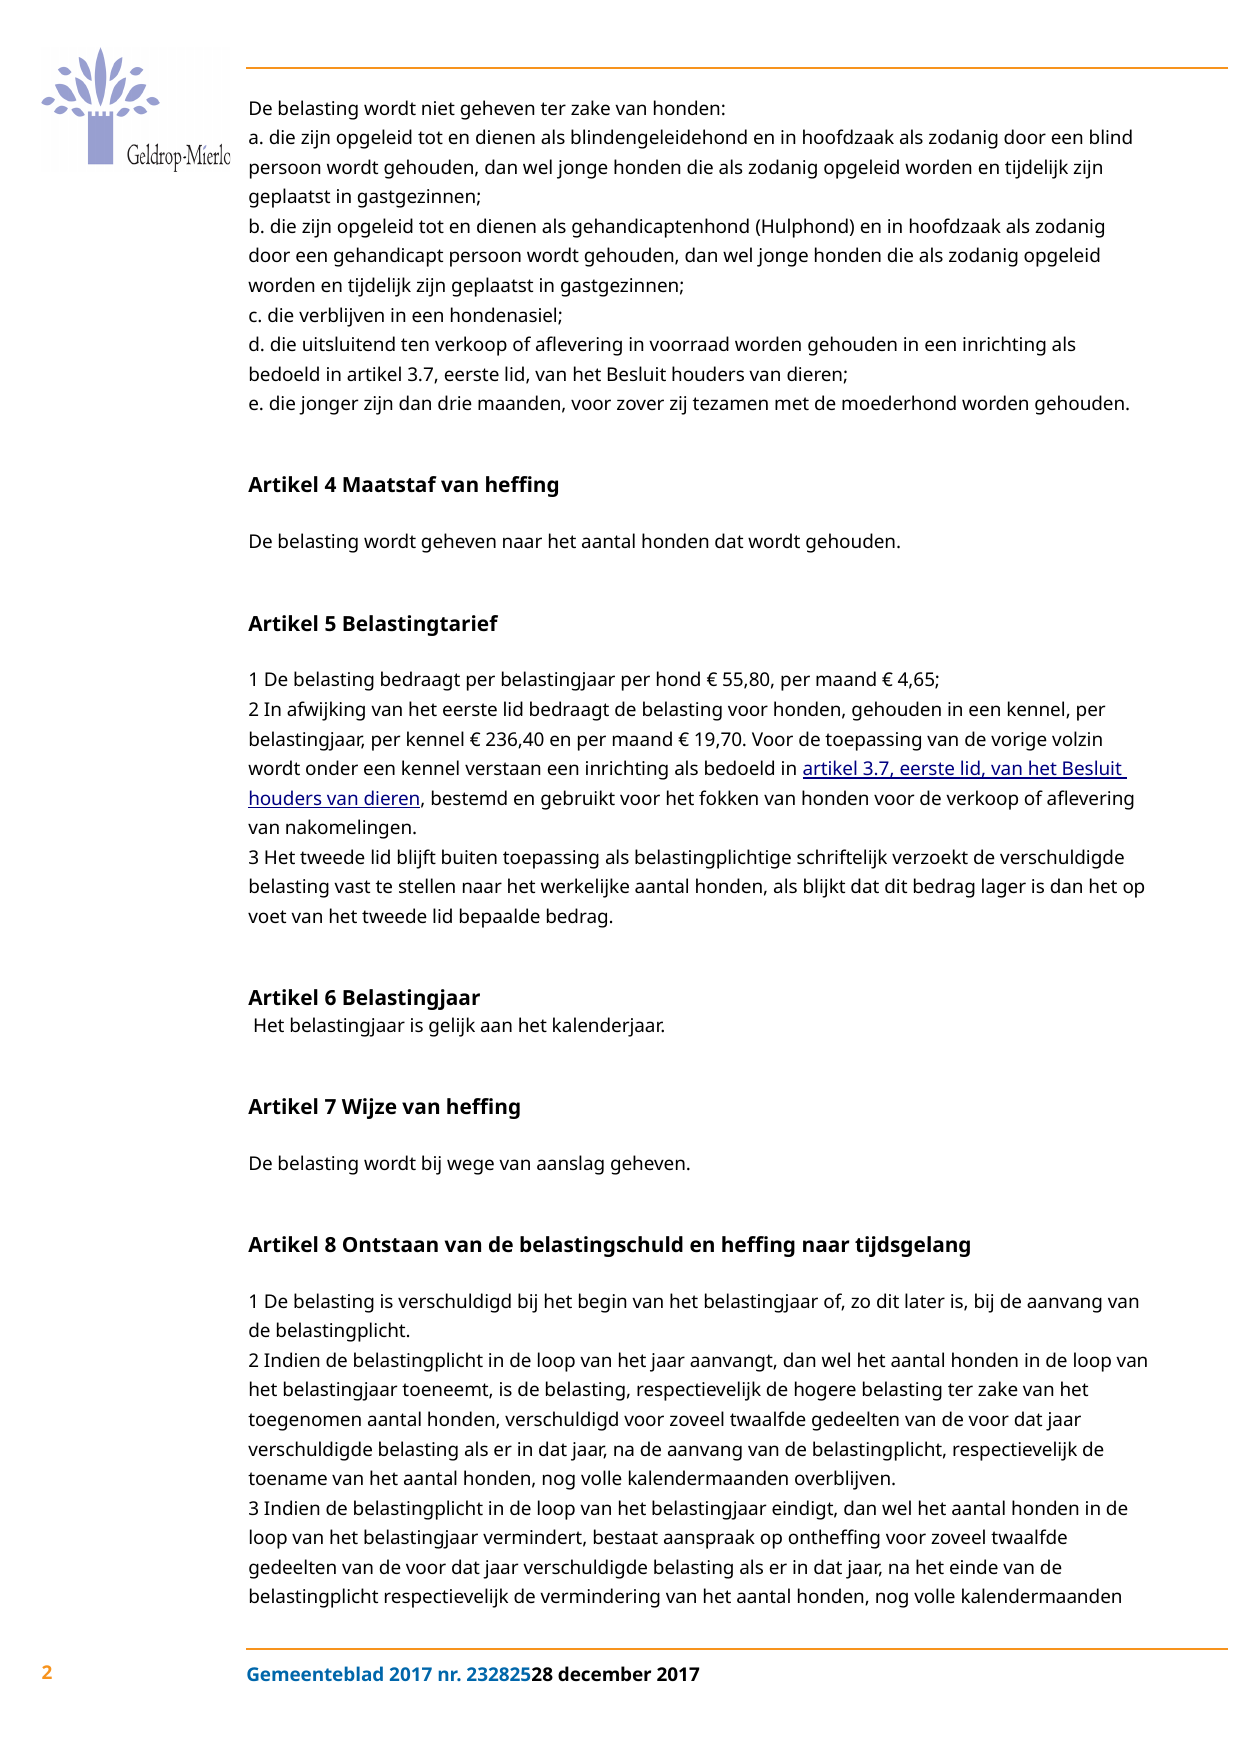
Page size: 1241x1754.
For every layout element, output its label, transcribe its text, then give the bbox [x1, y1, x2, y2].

text 2 In afwijking van het eerste lid bedraagt de belasting voor honden, gehouden in een kennel, per belastingjaar, per kennel € 236,40 en per maand € 19,70. Voor de toepassing van de vorige volzin wordt onder een kennel verstaan een inrichting als bedoeld in artikel 3.7, eerste lid, van het Besluit houders van dieren, bestemd en gebruikt voor het fokken van honden voor de verkoop of aflevering van nakomelingen. [248, 696, 1152, 840]
text Artikel 6 Belastingjaar [248, 983, 1152, 1012]
text 3 Het tweede lid blijft buiten toepassing als belastingplichtige schriftelijk verzoekt de verschuldigde belasting vast te stellen naar het werkelijke aantal honden, als blijkt dat dit bedrag lager is dan het op voet van het tweede lid bepaalde bedrag. [248, 844, 1152, 929]
text Artikel 5 Belastingtarief [248, 609, 1152, 637]
text Artikel 4 Maatstaf van heffing [248, 471, 1152, 499]
text Artikel 8 Ontstaan van de belastingschuld en heffing naar tijdsgelang [248, 1230, 1152, 1258]
text e. die jonger zijn dan drie maanden, voor zover zij tezamen met de moederhond worden gehouden. [248, 391, 1152, 416]
text c. die verblijven in een hondenasiel; [248, 302, 1152, 328]
text 1 De belasting is verschuldigd bij het begin van het belastingjaar of, zo dit later is, bij de aanvang van de belastingplicht. [248, 1288, 1152, 1343]
text De belasting wordt geheven naar het aantal honden dat wordt gehouden. [248, 529, 1152, 554]
text 3 Indien de belastingplicht in de loop van het belastingjaar eindigt, dan wel het aantal honden in de loop van het belastingjaar vermindert, bestaat aanspraak op ontheffing voor zoveel twaalfde gedeelten van de voor dat jaar verschuldigde belasting als er in dat jaar, na het einde van de belastingplicht respectievelijk de vermindering van het aantal honden, nog volle kalendermaanden [248, 1495, 1152, 1609]
picture [41, 47, 231, 172]
text 1 De belasting bedraagt per belastingjaar per hond € 55,80, per maand € 4,65; [248, 667, 1152, 692]
text 2 Indien de belastingplicht in de loop van het jaar aanvangt, dan wel het aantal honden in de loop van het belastingjaar toeneemt, is de belasting, respectievelijk de hogere belasting ter zake van het toegenomen aantal honden, verschuldigd voor zoveel twaalfde gedeelten van de voor dat jaar verschuldigde belasting als er in dat jaar, na de aanvang van de belastingplicht, respectievelijk de toename van het aantal honden, nog volle kalendermaanden overblijven. [248, 1347, 1152, 1491]
text De belasting wordt bij wege van aanslag geheven. [248, 1150, 1152, 1176]
text b. die zijn opgeleid tot en dienen als gehandicaptenhond (Hulphond) en in hoofdzaak als zodanig door een gehandicapt persoon wordt gehouden, dan wel jonge honden die als zodanig opgeleid worden en tijdelijk zijn geplaatst in gastgezinnen; [248, 213, 1152, 298]
text a. die zijn opgeleid tot en dienen als blindengeleidehond en in hoofdzaak als zodanig door een blind persoon wordt gehouden, dan wel jonge honden die als zodanig opgeleid worden en tijdelijk zijn geplaatst in gastgezinnen; [248, 124, 1152, 209]
text Het belastingjaar is gelijk aan het kalenderjaar. [248, 1012, 1152, 1037]
text De belasting wordt niet geheven ter zake van honden: [248, 95, 1152, 121]
text d. die uitsluitend ten verkoop of aflevering in voorraad worden gehouden in een inrichting als bedoeld in artikel 3.7, eerste lid, van het Besluit houders van dieren; [248, 331, 1152, 387]
text Artikel 7 Wijze van heffing [248, 1092, 1152, 1120]
